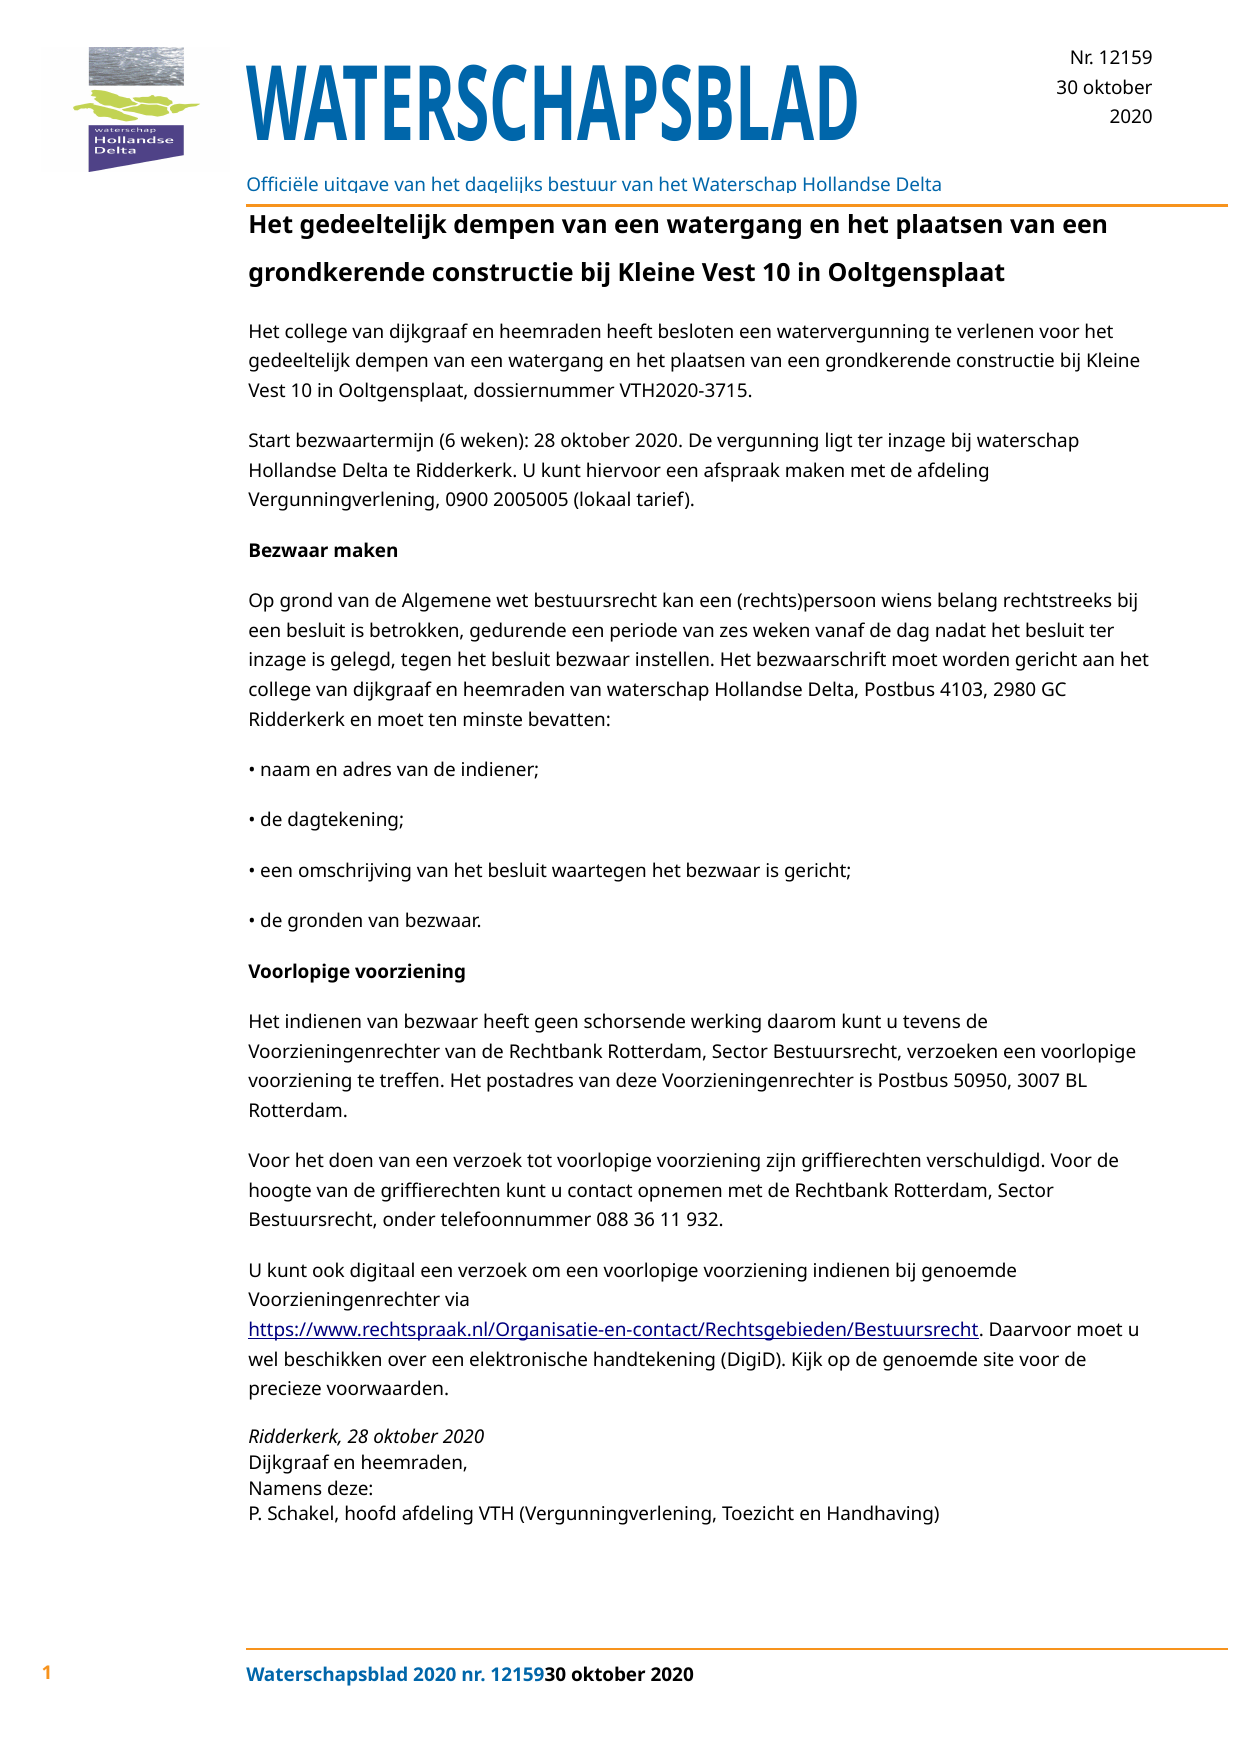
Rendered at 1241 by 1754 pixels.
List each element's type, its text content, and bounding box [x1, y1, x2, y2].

text Voorlopige voorziening [248, 958, 1152, 984]
text • de gronden van bezwaar. [248, 907, 1152, 933]
text Het gedeeltelijk dempen van een watergang en het plaatsen van een grondkerende constructie bij Kleine Vest 10 in Ooltgensplaat [248, 207, 1152, 288]
text Start bezwaartermijn (6 weken): 28 oktober 2020. De vergunning ligt ter inzage bij waterschap Hollandse Delta te Ridderkerk. U kunt hiervoor een afspraak maken met de afdeling Vergunningverlening, 0900 2005005 (lokaal tarief). [248, 427, 1152, 512]
text • een omschrijving van het besluit waartegen het bezwaar is gericht; [248, 857, 1152, 883]
text Voor het doen van een verzoek tot voorlopige voorziening zijn griffierechten verschuldigd. Voor de hoogte van de griffierechten kunt u contact opnemen met de Rechtbank Rotterdam, Sector Bestuursrecht, onder telefoonnummer 088 36 11 932. [248, 1147, 1152, 1232]
picture [41, 47, 231, 172]
text • naam en adres van de indiener; [248, 756, 1152, 782]
text P. Schakel, hoofd afdeling VTH (Vergunningverlening, Toezicht en Handhaving) [248, 1500, 1152, 1526]
text • de dagtekening; [248, 807, 1152, 832]
text Dijkgraaf en heemraden, [248, 1449, 1152, 1475]
text Ridderkerk, 28 oktober 2020 [248, 1423, 1152, 1449]
text Op grond van de Algemene wet bestuursrecht kan een (rechts)persoon wiens belang rechtstreeks bij een besluit is betrokken, gedurende een periode van zes weken vanaf de dag nadat het besluit ter inzage is gelegd, tegen het besluit bezwaar instellen. Het bezwaarschrift moet worden gericht aan het college van dijkgraaf en heemraden van waterschap Hollandse Delta, Postbus 4103, 2980 GC Ridderkerk en moet ten minste bevatten: [248, 587, 1152, 732]
text Namens deze: [248, 1475, 1152, 1500]
text Het indienen van bezwaar heeft geen schorsende werking daarom kunt u tevens de Voorzieningenrechter van de Rechtbank Rotterdam, Sector Bestuursrecht, verzoeken een voorlopige voorziening te treffen. Het postadres van deze Voorzieningenrechter is Postbus 50950, 3007 BL Rotterdam. [248, 1008, 1152, 1123]
text Bezwaar maken [248, 537, 1152, 563]
text Het college van dijkgraaf en heemraden heeft besloten een watervergunning te verlenen voor het gedeeltelijk dempen van een watergang en het plaatsen van een grondkerende constructie bij Kleine Vest 10 in Ooltgensplaat, dossiernummer VTH2020-3715. [248, 318, 1152, 403]
text U kunt ook digitaal een verzoek om een voorlopige voorziening indienen bij genoemde Voorzieningenrechter via https://www.rechtspraak.nl/Organisatie-en-contact/Rechtsgebieden/Bestuursrecht. Daarvoor moet u wel beschikken over een elektronische handtekening (DigiD). Kijk op de genoemde site voor de precieze voorwaarden. [248, 1257, 1152, 1401]
